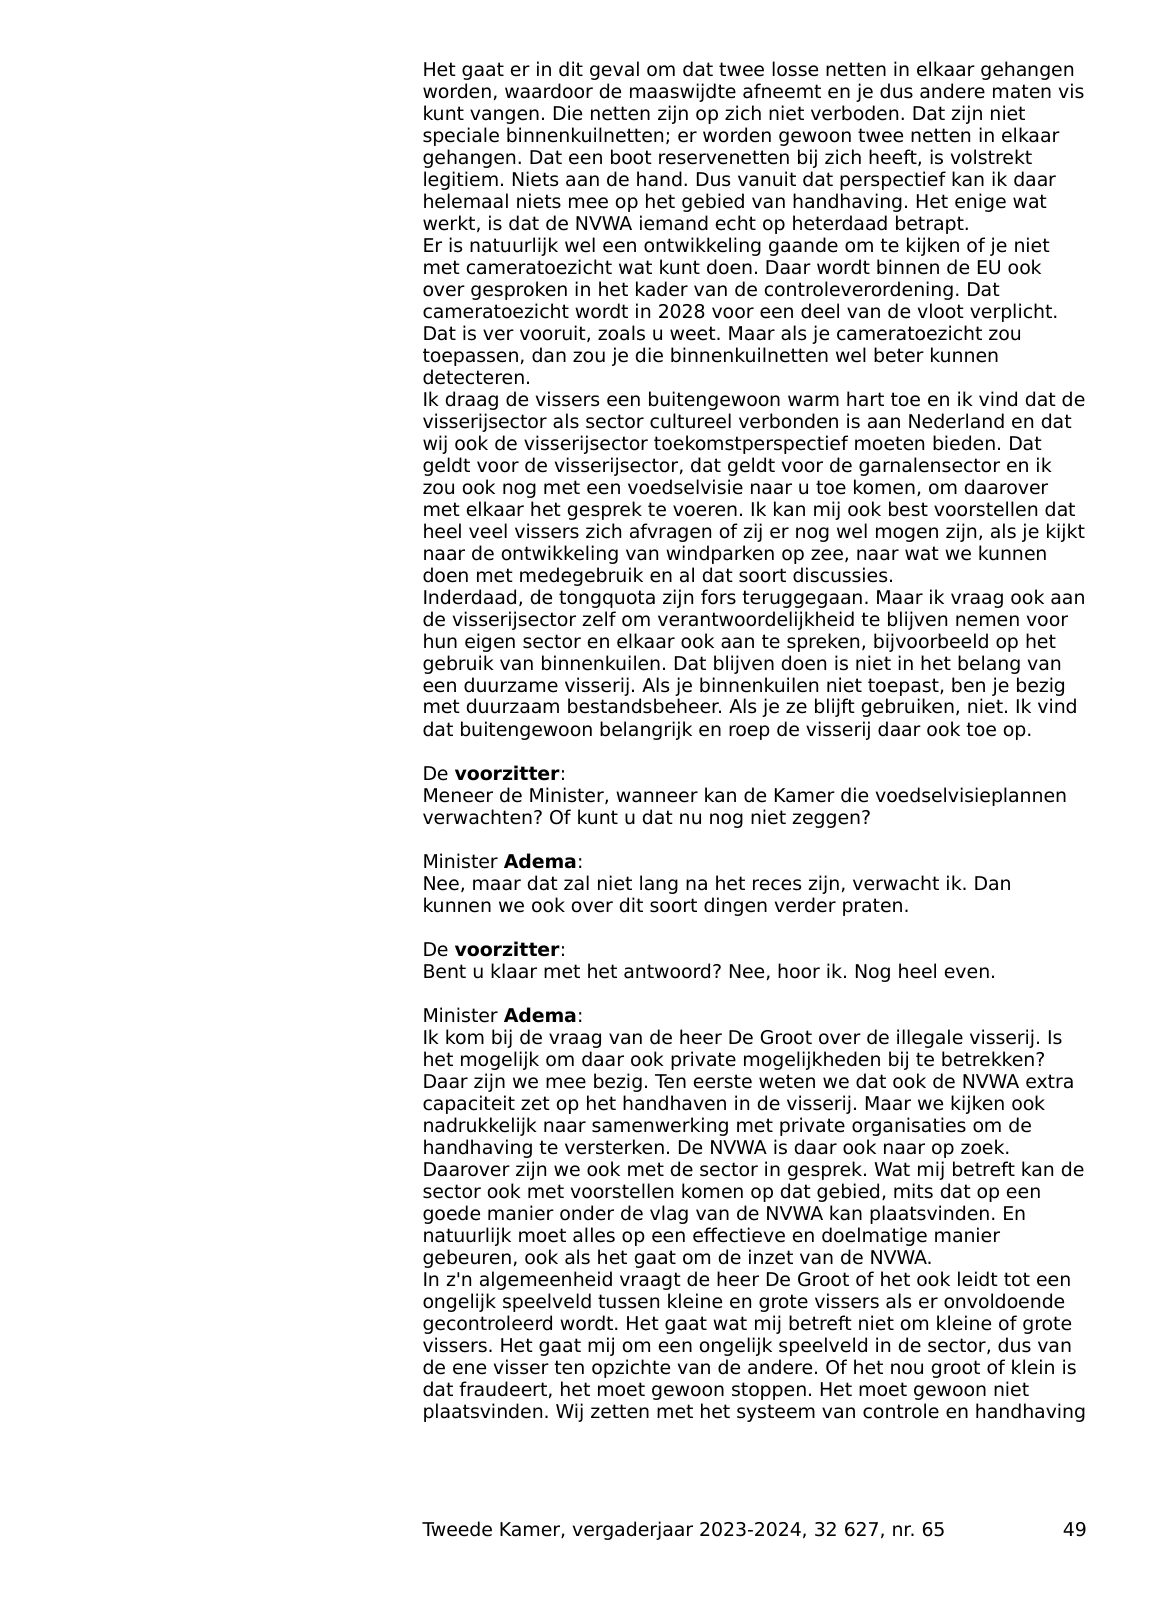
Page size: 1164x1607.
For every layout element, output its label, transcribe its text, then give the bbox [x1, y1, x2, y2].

text De voorzitter: [422, 939, 1087, 961]
text Minister Adema: [422, 851, 1087, 873]
text Minister Adema: [422, 1005, 1087, 1027]
text De voorzitter: [422, 763, 1087, 784]
text Nee, maar dat zal niet lang na het reces zijn, verwacht ik. Dan kunnen we ook over dit soort dingen verder praten. [422, 873, 1087, 917]
text In z'n algemeenheid vraagt de heer De Groot of het ook leidt tot een ongelijk speelveld tussen kleine en grote vissers als er onvoldoende gecontroleerd wordt. Het gaat wat mij betreft niet om kleine of grote vissers. Het gaat mij om een ongelijk speelveld in de sector, dus van de ene visser ten opzichte van de andere. Of het nou groot of klein is dat fraudeert, het moet gewoon stoppen. Het moet gewoon niet plaatsvinden. Wij zetten met het systeem van controle en handhaving [422, 1269, 1087, 1423]
text Bent u klaar met het antwoord? Nee, hoor ik. Nog heel even. [422, 961, 1087, 983]
text Er is natuurlijk wel een ontwikkeling gaande om te kijken of je niet met cameratoezicht wat kunt doen. Daar wordt binnen de EU ook over gesproken in het kader van de controleverordening. Dat cameratoezicht wordt in 2028 voor een deel van de vloot verplicht. Dat is ver vooruit, zoals u weet. Maar als je cameratoezicht zou toepassen, dan zou je die binnenkuilnetten wel beter kunnen detecteren. [422, 235, 1087, 389]
text Ik draag de vissers een buitengewoon warm hart toe en ik vind dat de visserijsector als sector cultureel verbonden is aan Nederland en dat wij ook de visserijsector toekomstperspectief moeten bieden. Dat geldt voor de visserijsector, dat geldt voor de garnalensector en ik zou ook nog met een voedselvisie naar u toe komen, om daarover met elkaar het gesprek te voeren. Ik kan mij ook best voorstellen dat heel veel vissers zich afvragen of zij er nog wel mogen zijn, als je kijkt naar de ontwikkeling van windparken op zee, naar wat we kunnen doen met medegebruik en al dat soort discussies. [422, 389, 1087, 587]
text Inderdaad, de tongquota zijn fors teruggegaan. Maar ik vraag ook aan de visserijsector zelf om verantwoordelijkheid te blijven nemen voor hun eigen sector en elkaar ook aan te spreken, bijvoorbeeld op het gebruik van binnenkuilen. Dat blijven doen is niet in het belang van een duurzame visserij. Als je binnenkuilen niet toepast, ben je bezig met duurzaam bestandsbeheer. Als je ze blijft gebruiken, niet. Ik vind dat buitengewoon belangrijk en roep de visserij daar ook toe op. [422, 587, 1087, 740]
text Meneer de Minister, wanneer kan de Kamer die voedselvisieplannen verwachten? Of kunt u dat nu nog niet zeggen? [422, 784, 1087, 828]
text Het gaat er in dit geval om dat twee losse netten in elkaar gehangen worden, waardoor de maaswijdte afneemt en je dus andere maten vis kunt vangen. Die netten zijn op zich niet verboden. Dat zijn niet speciale binnenkuilnetten; er worden gewoon twee netten in elkaar gehangen. Dat een boot reservenetten bij zich heeft, is volstrekt legitiem. Niets aan de hand. Dus vanuit dat perspectief kan ik daar helemaal niets mee op het gebied van handhaving. Het enige wat werkt, is dat de NVWA iemand echt op heterdaad betrapt. [422, 59, 1087, 235]
text Ik kom bij de vraag van de heer De Groot over de illegale visserij. Is het mogelijk om daar ook private mogelijkheden bij te betrekken? Daar zijn we mee bezig. Ten eerste weten we dat ook de NVWA extra capaciteit zet op het handhaven in de visserij. Maar we kijken ook nadrukkelijk naar samenwerking met private organisaties om de handhaving te versterken. De NVWA is daar ook naar op zoek. Daarover zijn we ook met de sector in gesprek. Wat mij betreft kan de sector ook met voorstellen komen op dat gebied, mits dat op een goede manier onder de vlag van de NVWA kan plaatsvinden. En natuurlijk moet alles op een effectieve en doelmatige manier gebeuren, ook als het gaat om de inzet van de NVWA. [422, 1027, 1087, 1269]
